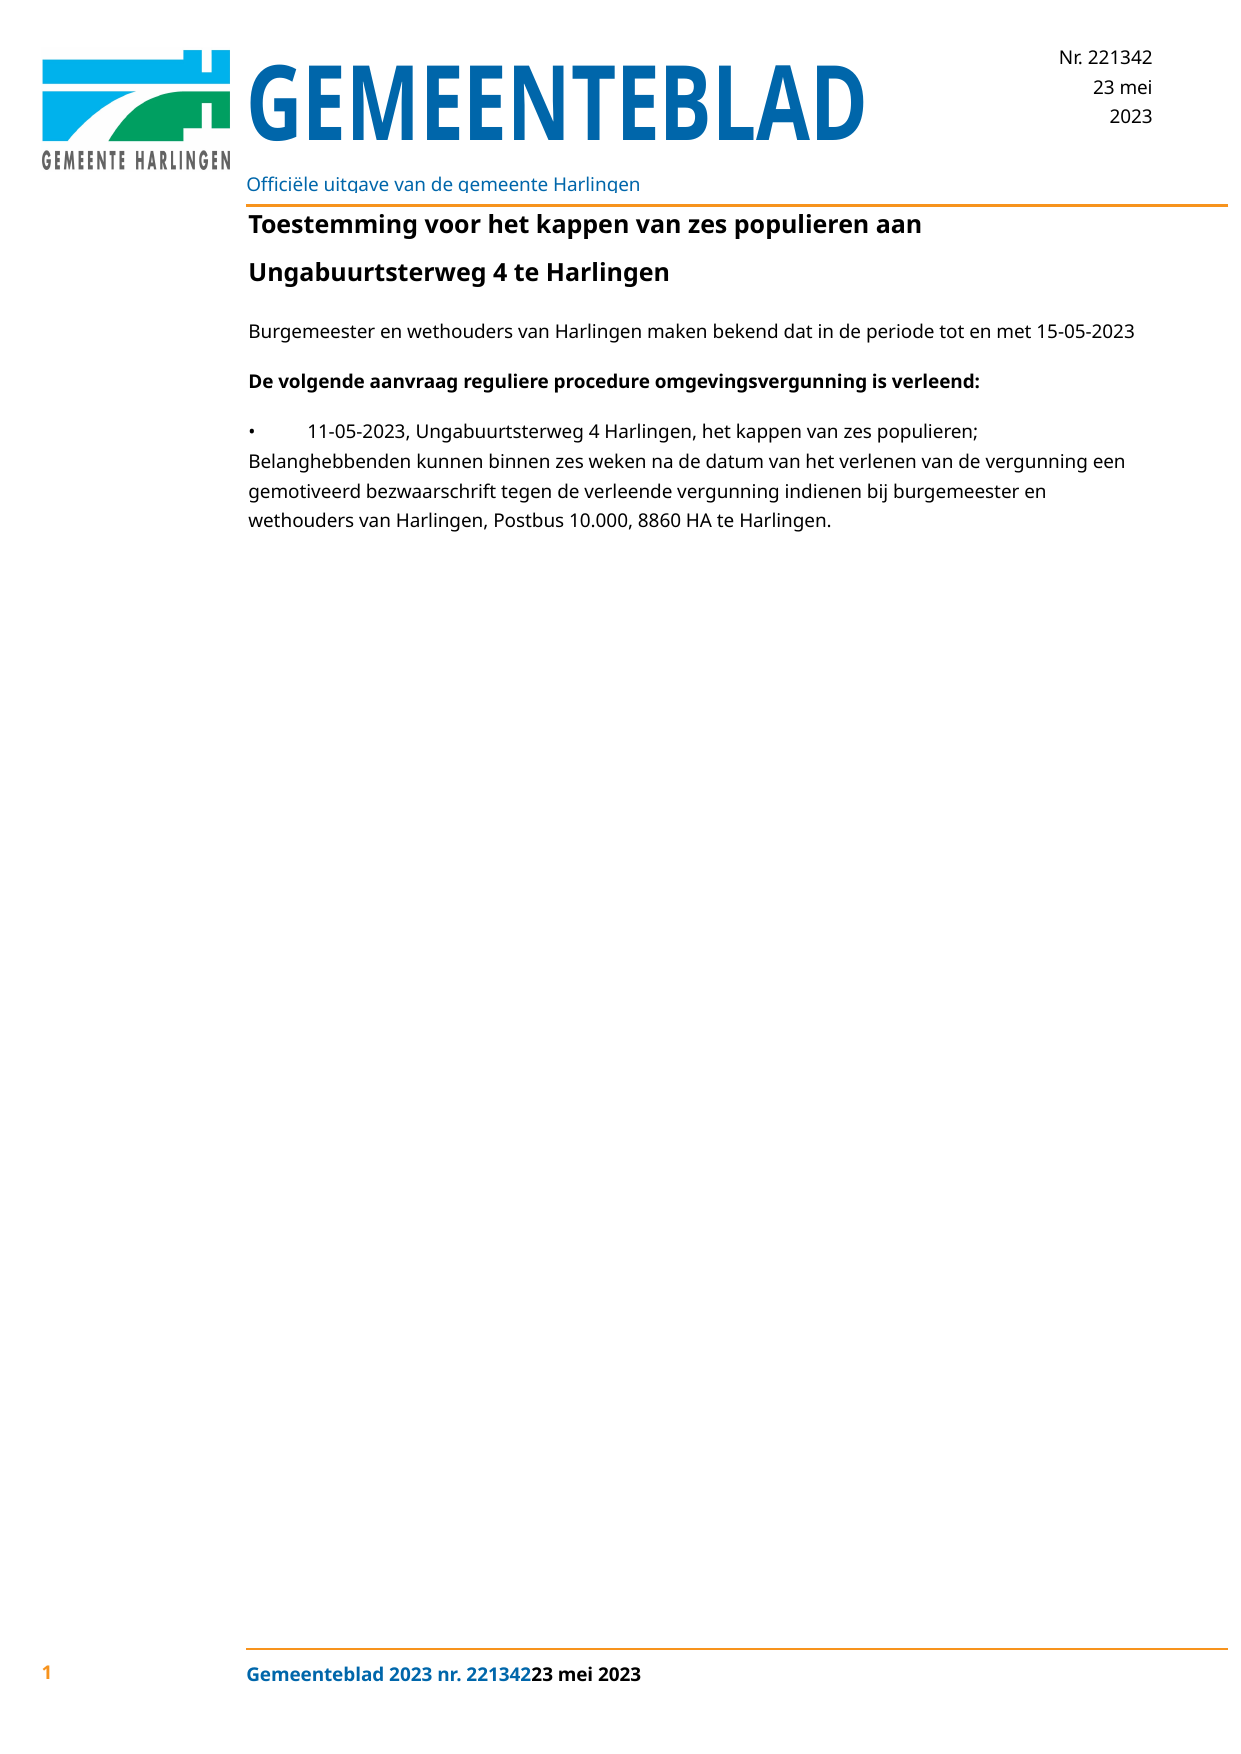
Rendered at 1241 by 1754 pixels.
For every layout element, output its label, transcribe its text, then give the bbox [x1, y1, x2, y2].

list 11-05-2023, Ungabuurtsterweg 4 Harlingen, het kappen van zes populieren; [248, 419, 1152, 444]
picture [41, 47, 231, 172]
text Burgemeester en wethouders van Harlingen maken bekend dat in de periode tot en met 15-05-2023 [248, 318, 1152, 344]
text Belanghebbenden kunnen binnen zes weken na de datum van het verlenen van de vergunning een gemotiveerd bezwaarschrift tegen de verleende vergunning indienen bij burgemeester en wethouders van Harlingen, Postbus 10.000, 8860 HA te Harlingen. [248, 448, 1152, 533]
text Toestemming voor het kappen van zes populieren aan Ungabuurtsterweg 4 te Harlingen [248, 207, 1152, 288]
text De volgende aanvraag reguliere procedure omgevingsvergunning is verleend: [248, 368, 1152, 394]
